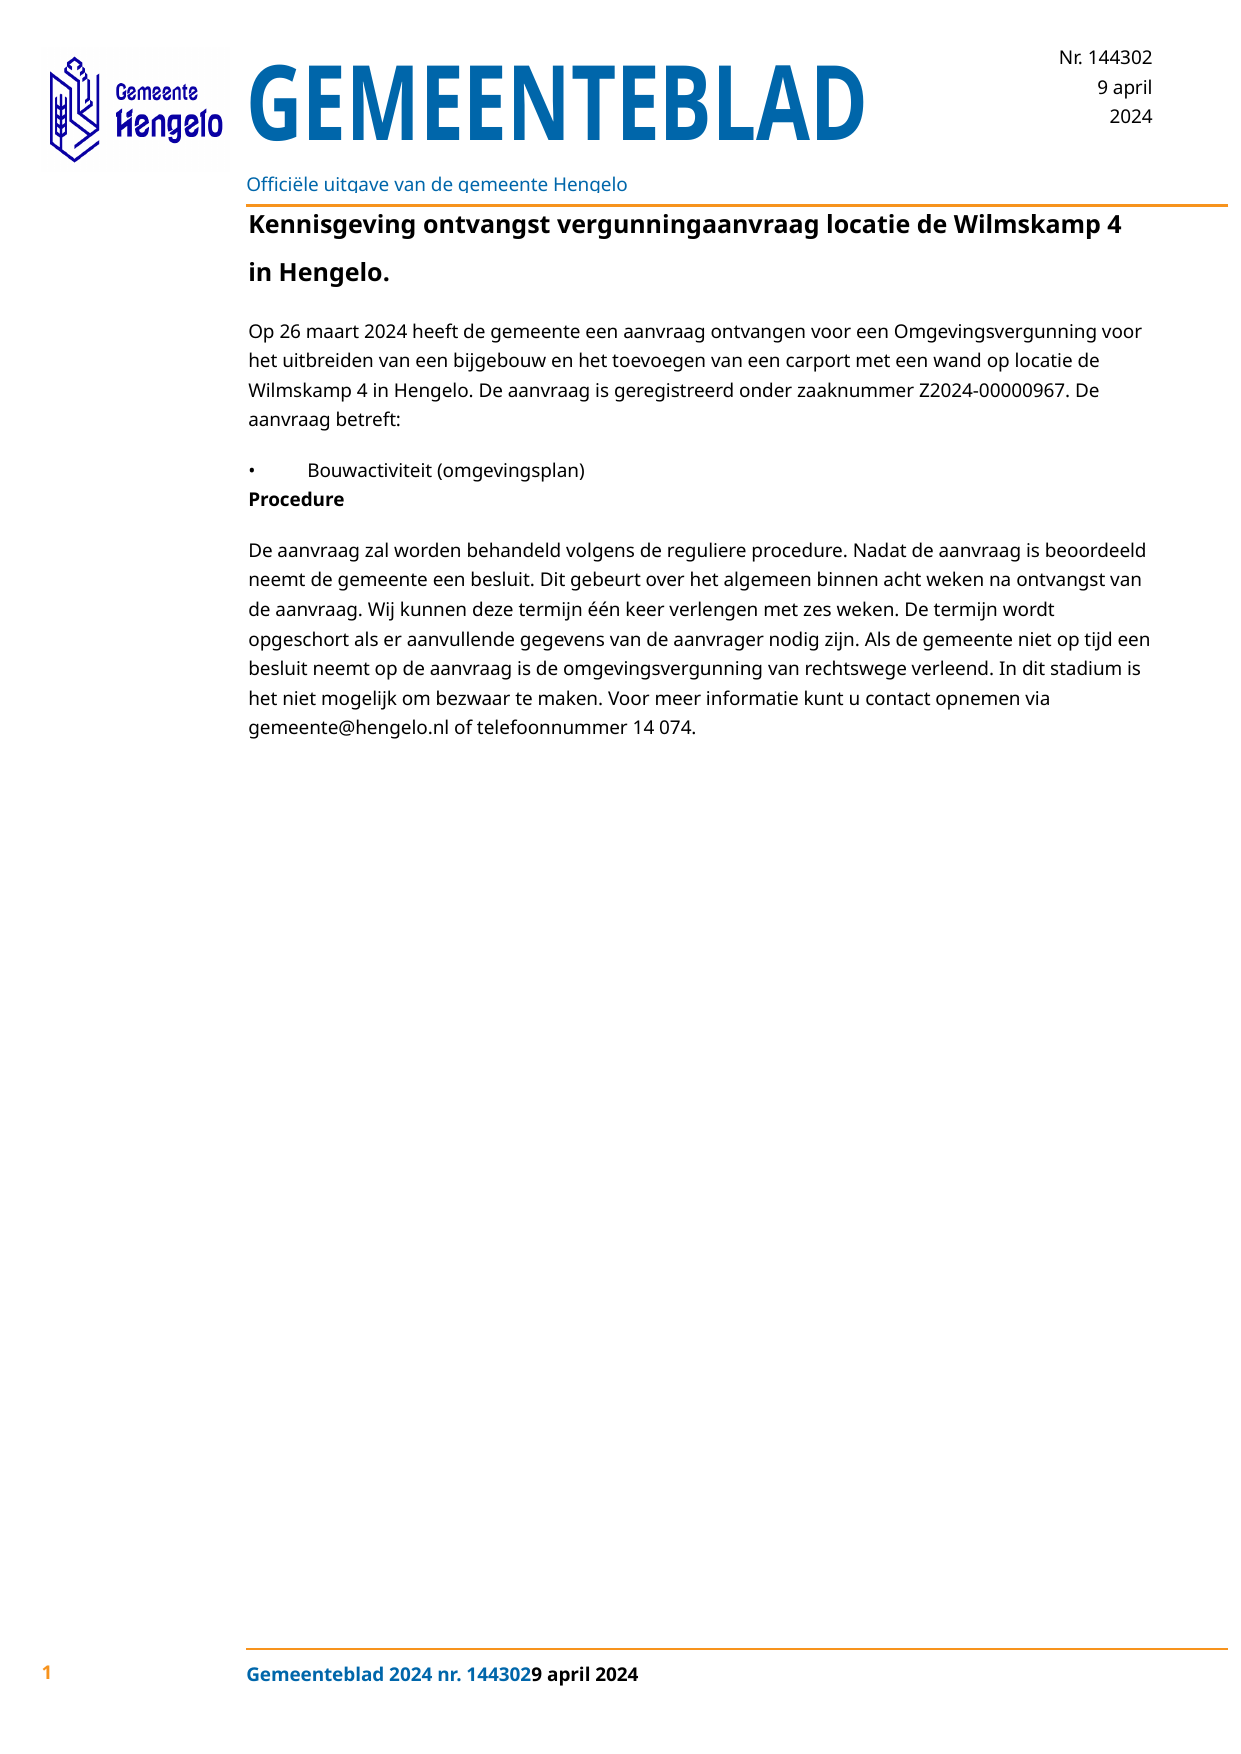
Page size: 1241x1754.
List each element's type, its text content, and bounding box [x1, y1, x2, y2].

text Procedure [248, 487, 1152, 512]
text Kennisgeving ontvangst vergunningaanvraag locatie de Wilmskamp 4 in Hengelo. [248, 207, 1152, 288]
text Op 26 maart 2024 heeft de gemeente een aanvraag ontvangen voor een Omgevingsvergunning voor het uitbreiden van een bijgebouw en het toevoegen van een carport met een wand op locatie de Wilmskamp 4 in Hengelo. De aanvraag is geregistreerd onder zaaknummer Z2024-00000967. De aanvraag betreft: [248, 318, 1152, 432]
list Bouwactiviteit (omgevingsplan) [248, 457, 1152, 483]
text De aanvraag zal worden behandeld volgens de reguliere procedure. Nadat de aanvraag is beoordeeld neemt de gemeente een besluit. Dit gebeurt over het algemeen binnen acht weken na ontvangst van de aanvraag. Wij kunnen deze termijn één keer verlengen met zes weken. De termijn wordt opgeschort als er aanvullende gegevens van de aanvrager nodig zijn. Als de gemeente niet op tijd een besluit neemt op de aanvraag is de omgevingsvergunning van rechtswege verleend. In dit stadium is het niet mogelijk om bezwaar te maken. Voor meer informatie kunt u contact opnemen via gemeente@hengelo.nl of telefoonnummer 14 074. [248, 537, 1152, 740]
picture [41, 47, 231, 172]
